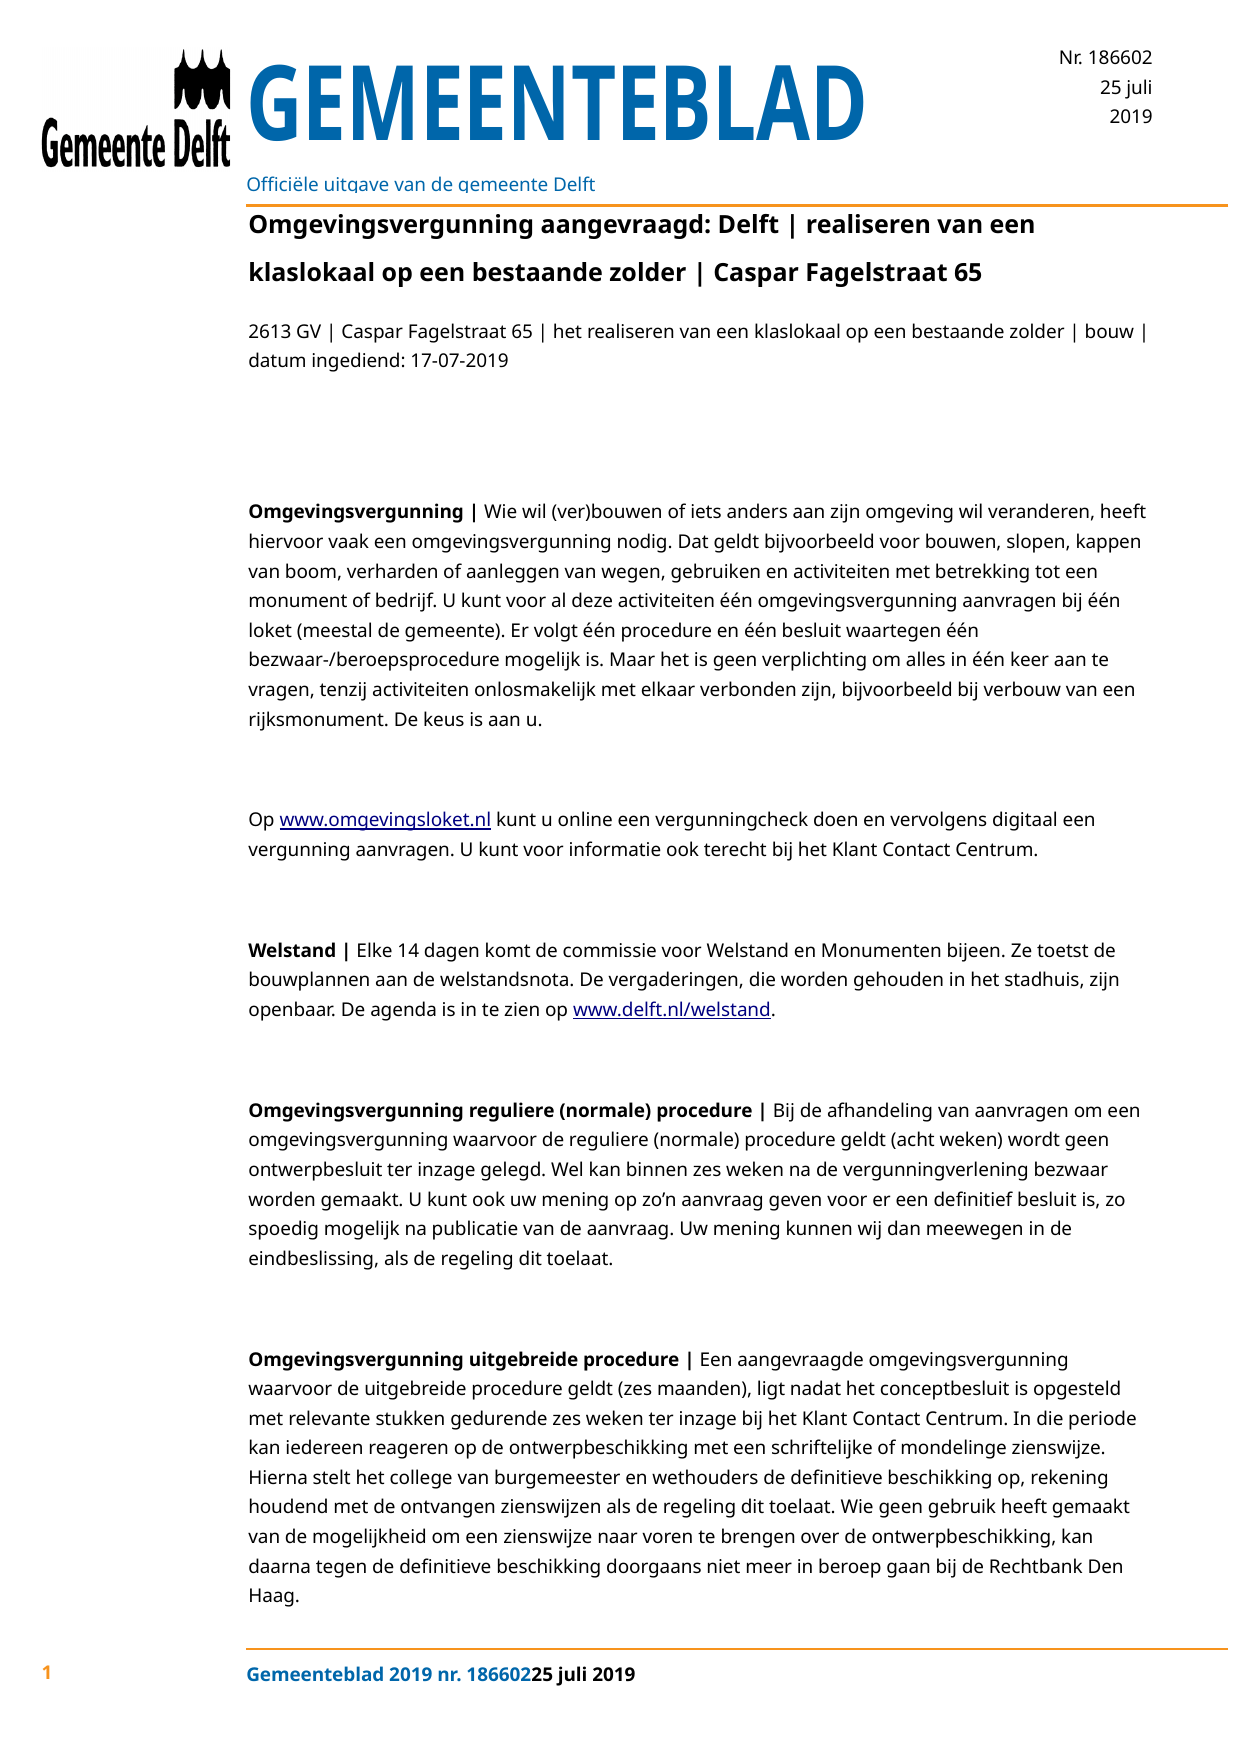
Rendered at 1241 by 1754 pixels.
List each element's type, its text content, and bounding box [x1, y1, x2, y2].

picture [41, 47, 231, 172]
text Op www.omgevingsloket.nl kunt u online een vergunningcheck doen en vervolgens digitaal een vergunning aanvragen. U kunt voor informatie ook terecht bij het Klant Contact Centrum. [248, 807, 1152, 862]
text Omgevingsvergunning | Wie wil (ver)bouwen of iets anders aan zijn omgeving wil veranderen, heeft hiervoor vaak een omgevingsvergunning nodig. Dat geldt bijvoorbeeld voor bouwen, slopen, kappen van boom, verharden of aanleggen van wegen, gebruiken en activiteiten met betrekking tot een monument of bedrijf. U kunt voor al deze activiteiten één omgevingsvergunning aanvragen bij één loket (meestal de gemeente). Er volgt één procedure en één besluit waartegen één bezwaar-/beroepsprocedure mogelijk is. Maar het is geen verplichting om alles in één keer aan te vragen, tenzij activiteiten onlosmakelijk met elkaar verbonden zijn, bijvoorbeeld bij verbouw van een rijksmonument. De keus is aan u. [248, 499, 1152, 732]
text Omgevingsvergunning reguliere (normale) procedure | Bij de afhandeling van aanvragen om een omgevingsvergunning waarvoor de reguliere (normale) procedure geldt (acht weken) wordt geen ontwerpbesluit ter inzage gelegd. Wel kan binnen zes weken na de vergunningverlening bezwaar worden gemaakt. U kunt ook uw mening op zo’n aanvraag geven voor er een definitief besluit is, zo spoedig mogelijk na publicatie van de aanvraag. Uw mening kunnen wij dan meewegen in de eindbeslissing, als de regeling dit toelaat. [248, 1097, 1152, 1271]
text 2613 GV | Caspar Fagelstraat 65 | het realiseren van een klaslokaal op een bestaande zolder | bouw | datum ingediend: 17-07-2019 [248, 318, 1152, 373]
text Welstand | Elke 14 dagen komt de commissie voor Welstand en Monumenten bijeen. Ze toetst de bouwplannen aan de welstandsnota. De vergaderingen, die worden gehouden in het stadhuis, zijn openbaar. De agenda is in te zien op www.delft.nl/welstand. [248, 937, 1152, 1022]
text Omgevingsvergunning uitgebreide procedure | Een aangevraagde omgevingsvergunning waarvoor de uitgebreide procedure geldt (zes maanden), ligt nadat het conceptbesluit is opgesteld met relevante stukken gedurende zes weken ter inzage bij het Klant Contact Centrum. In die periode kan iedereen reageren op de ontwerpbeschikking met een schriftelijke of mondelinge zienswijze. Hierna stelt het college van burgemeester en wethouders de definitieve beschikking op, rekening houdend met de ontvangen zienswijzen als de regeling dit toelaat. Wie geen gebruik heeft gemaakt van de mogelijkheid om een zienswijze naar voren te brengen over de ontwerpbeschikking, kan daarna tegen de definitieve beschikking doorgaans niet meer in beroep gaan bij de Rechtbank Den Haag. [248, 1346, 1152, 1608]
text Omgevingsvergunning aangevraagd: Delft | realiseren van een klaslokaal op een bestaande zolder | Caspar Fagelstraat 65 [248, 207, 1152, 288]
